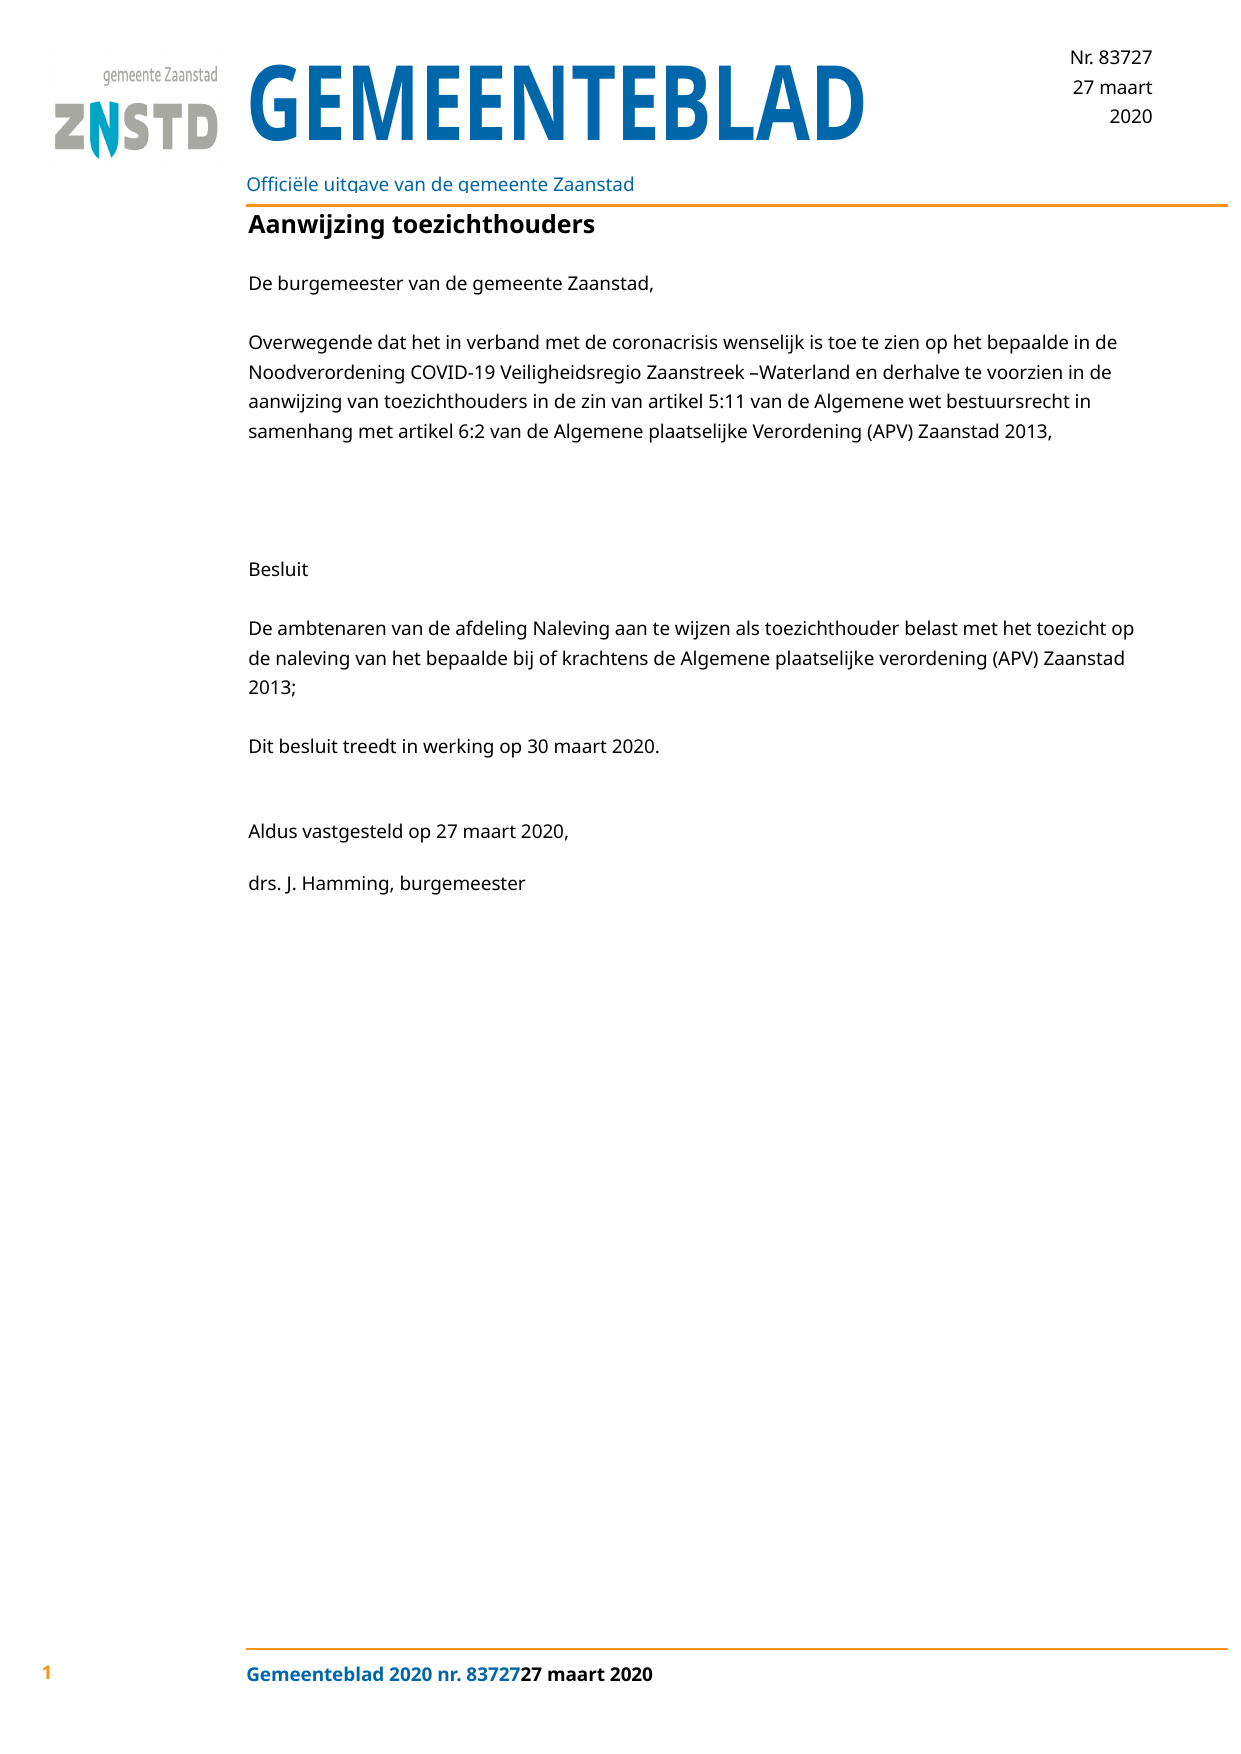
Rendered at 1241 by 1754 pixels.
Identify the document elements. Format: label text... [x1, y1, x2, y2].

text drs. J. Hamming, burgemeester [248, 870, 1152, 896]
text De ambtenaren van de afdeling Naleving aan te wijzen als toezichthouder belast met het toezicht op de naleving van het bepaalde bij of krachtens de Algemene plaatselijke verordening (APV) Zaanstad 2013; [248, 615, 1152, 700]
text Aanwijzing toezichthouders [248, 207, 1152, 241]
picture [41, 47, 231, 172]
text Besluit [248, 556, 1152, 582]
text Dit besluit treedt in werking op 30 maart 2020. [248, 734, 1152, 759]
text De burgemeester van de gemeente Zaanstad, [248, 270, 1152, 296]
text Aldus vastgesteld op 27 maart 2020, [248, 819, 1152, 844]
text Overwegende dat het in verband met de coronacrisis wenselijk is toe te zien op het bepaalde in de Noodverordening COVID-19 Veiligheidsregio Zaanstreek –Waterland en derhalve te voorzien in de aanwijzing van toezichthouders in de zin van artikel 5:11 van de Algemene wet bestuursrecht in samenhang met artikel 6:2 van de Algemene plaatselijke Verordening (APV) Zaanstad 2013, [248, 329, 1152, 444]
